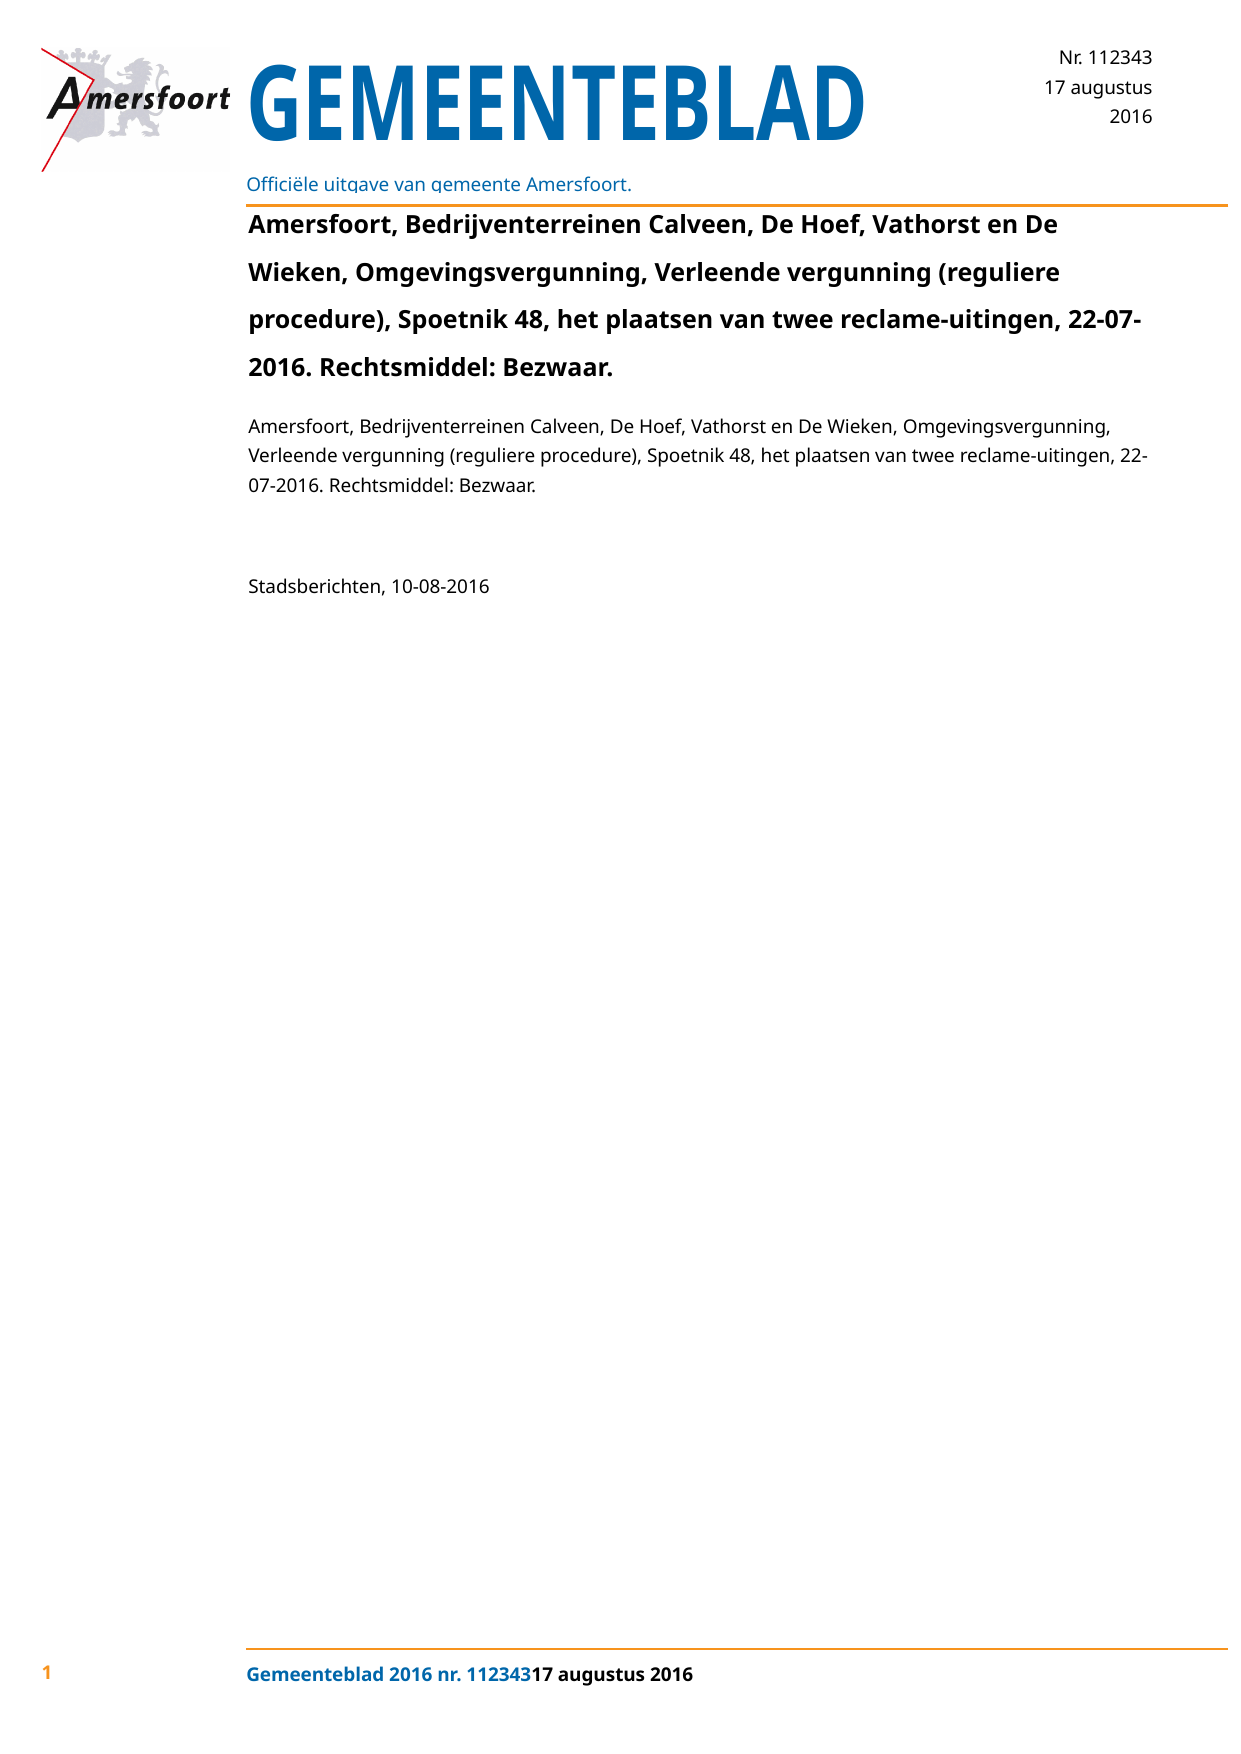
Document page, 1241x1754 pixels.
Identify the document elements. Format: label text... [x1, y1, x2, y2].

text Stadsberichten, 10-08-2016 [248, 573, 1152, 599]
text Amersfoort, Bedrijventerreinen Calveen, De Hoef, Vathorst en De Wieken, Omgevingsvergunning, Verleende vergunning (reguliere procedure), Spoetnik 48, het plaatsen van twee reclame-uitingen, 22-07-2016. Rechtsmiddel: Bezwaar. [248, 207, 1152, 384]
text Amersfoort, Bedrijventerreinen Calveen, De Hoef, Vathorst en De Wieken, Omgevingsvergunning, Verleende vergunning (reguliere procedure), Spoetnik 48, het plaatsen van twee reclame-uitingen, 22-07-2016. Rechtsmiddel: Bezwaar. [248, 413, 1152, 498]
picture [41, 47, 231, 172]
